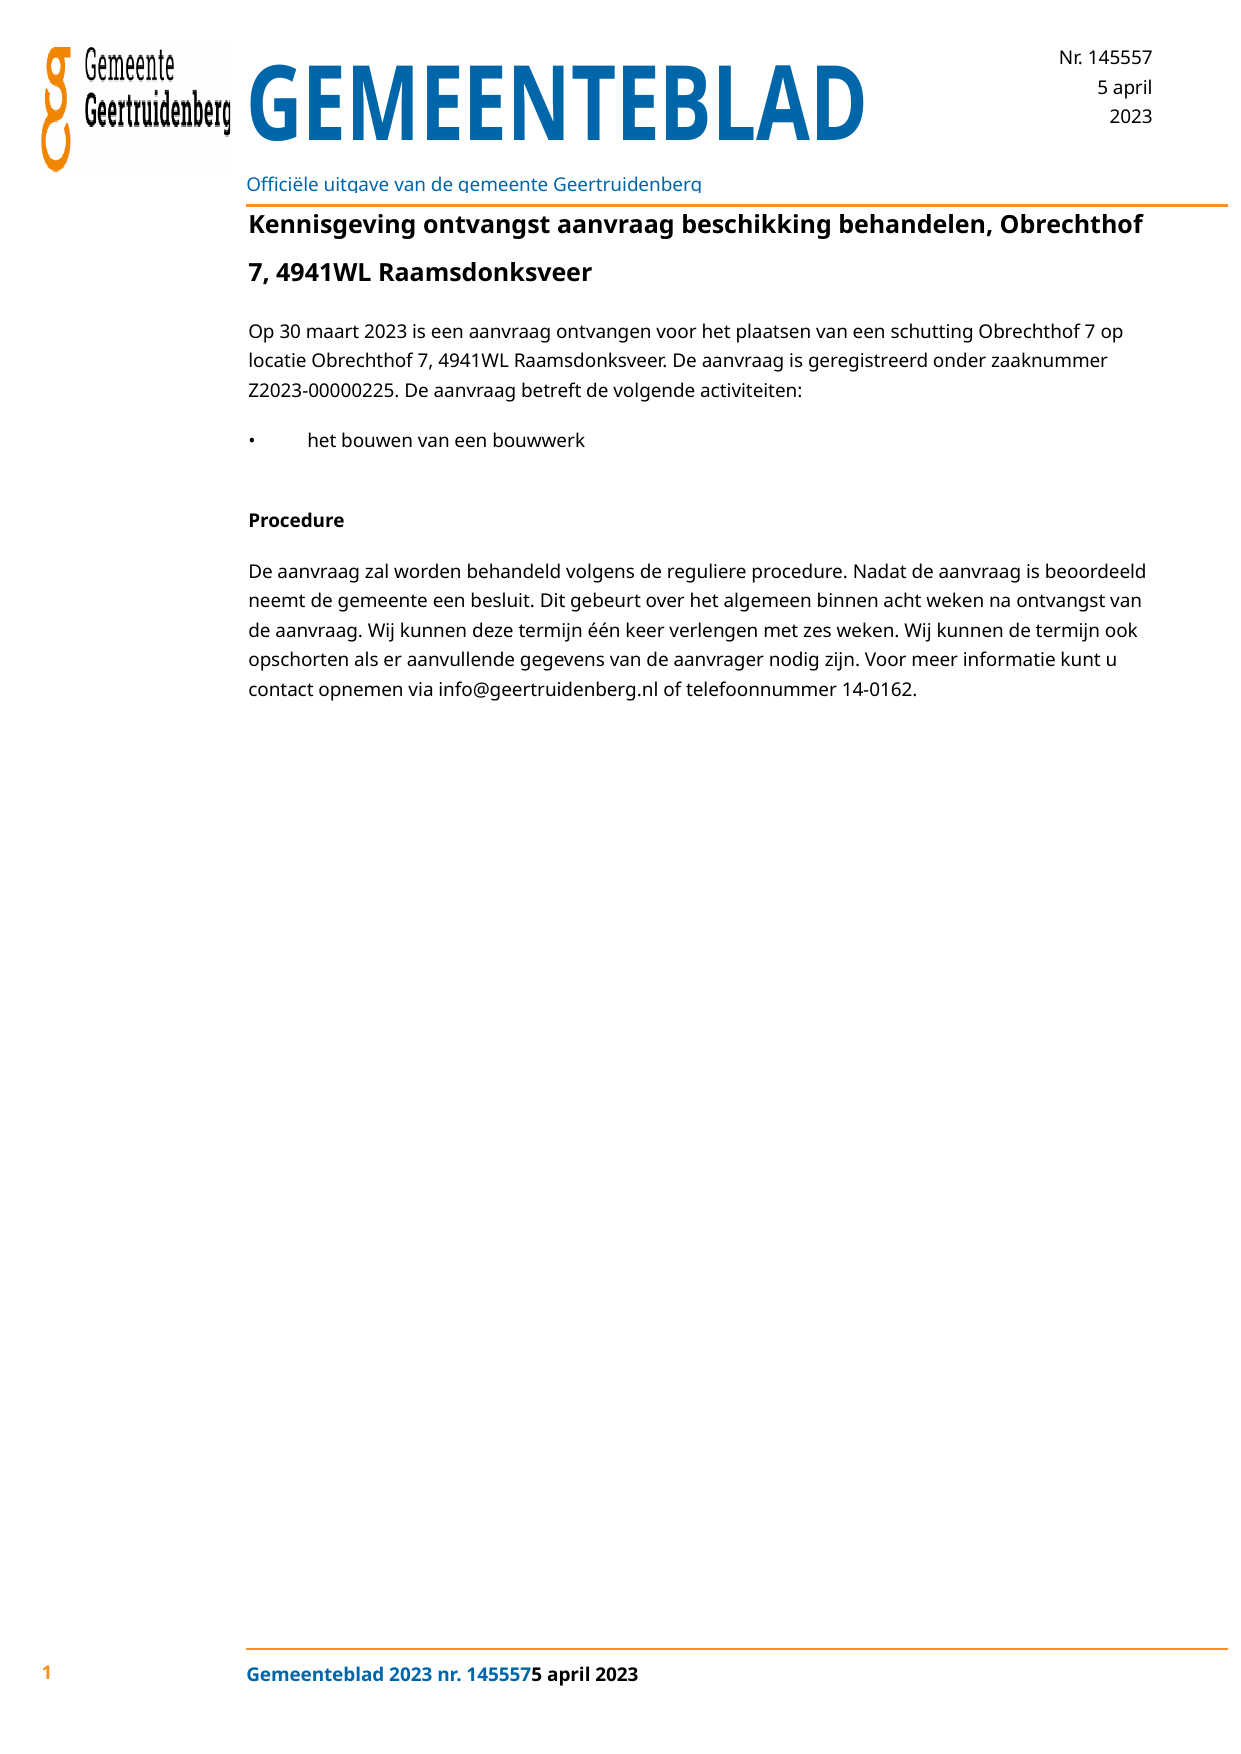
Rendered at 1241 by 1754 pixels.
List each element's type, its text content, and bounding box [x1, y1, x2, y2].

picture [41, 47, 231, 172]
text Op 30 maart 2023 is een aanvraag ontvangen voor het plaatsen van een schutting Obrechthof 7 op locatie Obrechthof 7, 4941WL Raamsdonksveer. De aanvraag is geregistreerd onder zaaknummer Z2023-00000225. De aanvraag betreft de volgende activiteiten: [248, 318, 1152, 403]
text Kennisgeving ontvangst aanvraag beschikking behandelen, Obrechthof 7, 4941WL Raamsdonksveer [248, 207, 1152, 288]
text De aanvraag zal worden behandeld volgens de reguliere procedure. Nadat de aanvraag is beoordeeld neemt de gemeente een besluit. Dit gebeurt over het algemeen binnen acht weken na ontvangst van de aanvraag. Wij kunnen deze termijn één keer verlengen met zes weken. Wij kunnen de termijn ook opschorten als er aanvullende gegevens van de aanvrager nodig zijn. Voor meer informatie kunt u contact opnemen via info@geertruidenberg.nl of telefoonnummer 14-0162. [248, 558, 1152, 702]
text Procedure [248, 507, 1152, 533]
list het bouwen van een bouwwerk [248, 427, 1152, 453]
